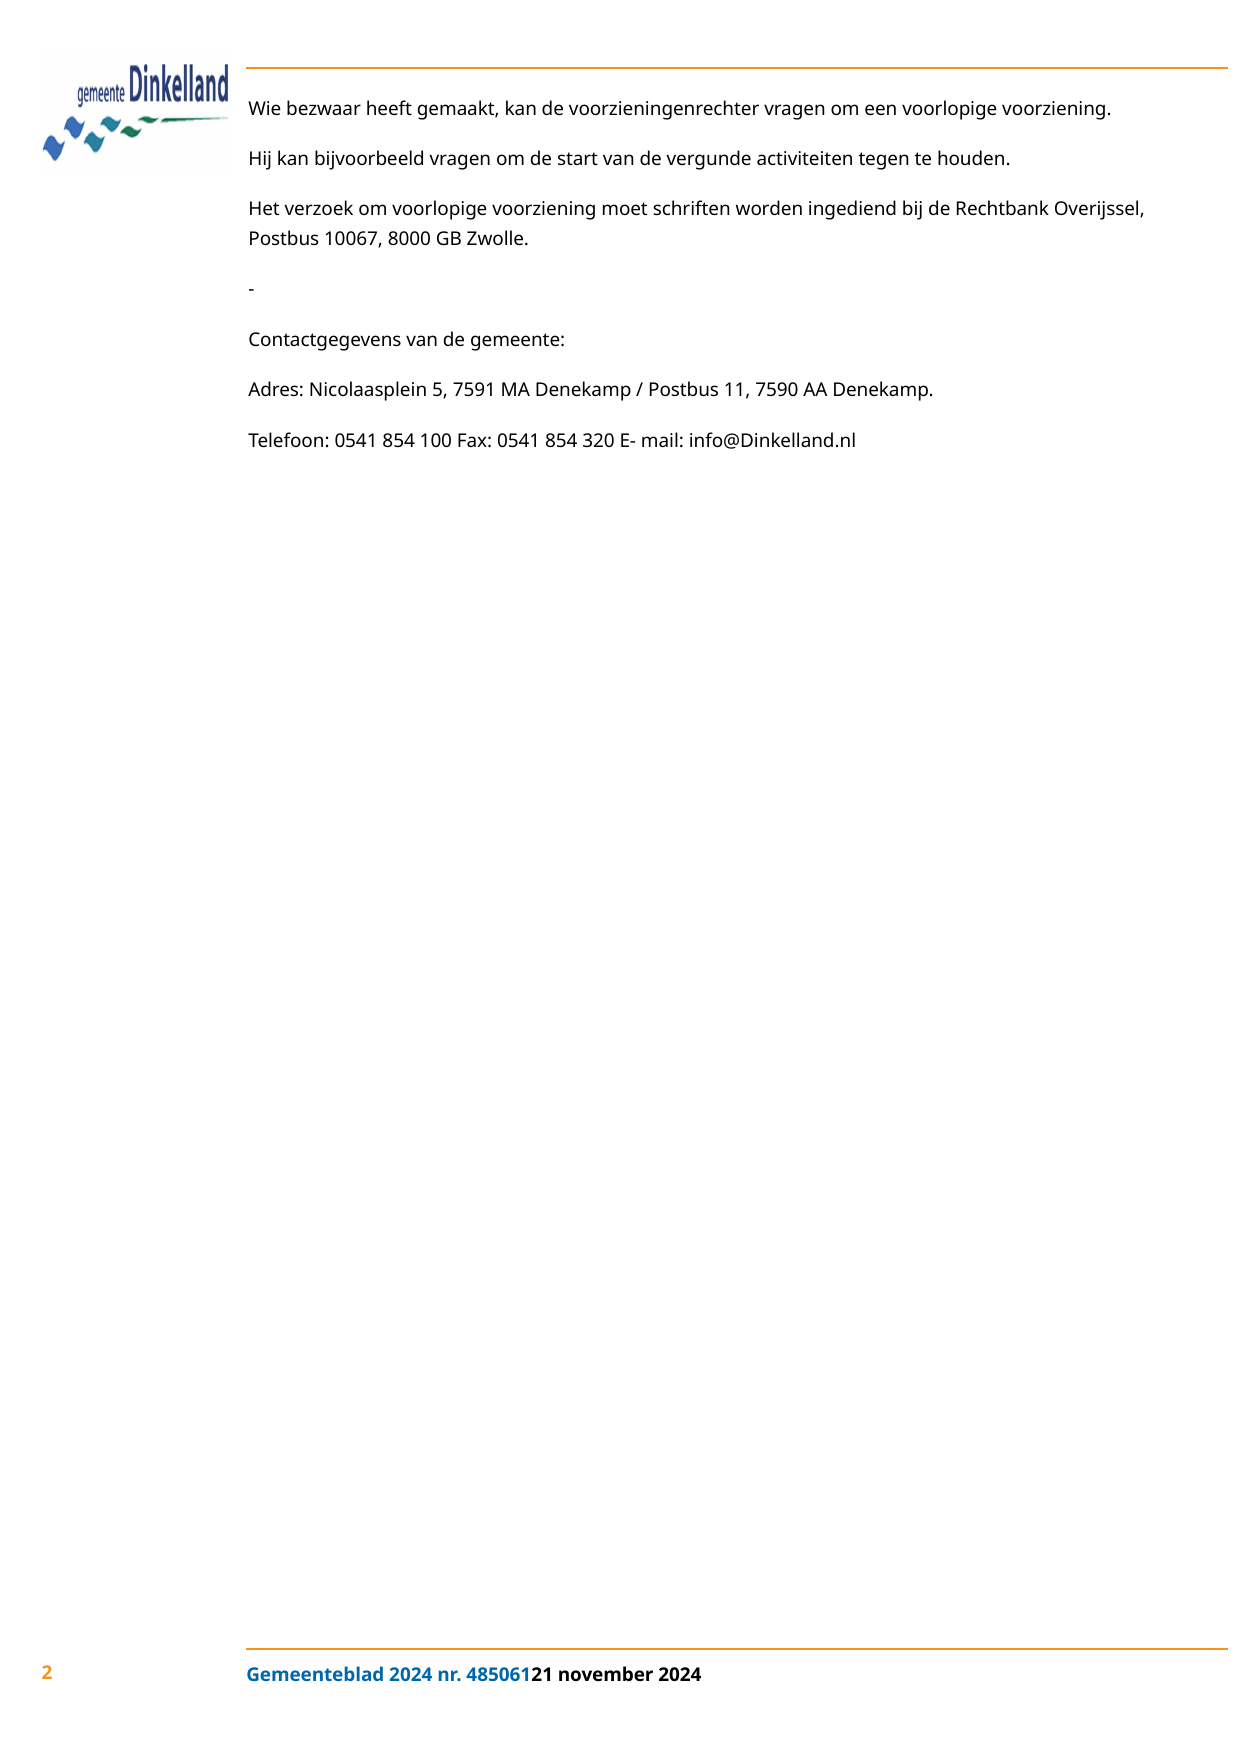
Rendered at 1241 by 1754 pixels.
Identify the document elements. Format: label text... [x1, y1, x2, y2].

text Contactgegevens van de gemeente: [248, 326, 1152, 352]
text Hij kan bijvoorbeeld vragen om de start van de vergunde activiteiten tegen te houden. [248, 145, 1152, 171]
text - [248, 276, 1152, 301]
text Adres: Nicolaasplein 5, 7591 MA Denekamp / Postbus 11, 7590 AA Denekamp. [248, 376, 1152, 402]
picture [41, 47, 231, 172]
text Wie bezwaar heeft gemaakt, kan de voorzieningenrechter vragen om een voorlopige voorziening. [248, 95, 1152, 121]
text Telefoon: 0541 854 100 Fax: 0541 854 320 E- mail: info@Dinkelland.nl [248, 427, 1152, 453]
text Het verzoek om voorlopige voorziening moet schriften worden ingediend bij de Rechtbank Overijssel, Postbus 10067, 8000 GB Zwolle. [248, 196, 1152, 251]
